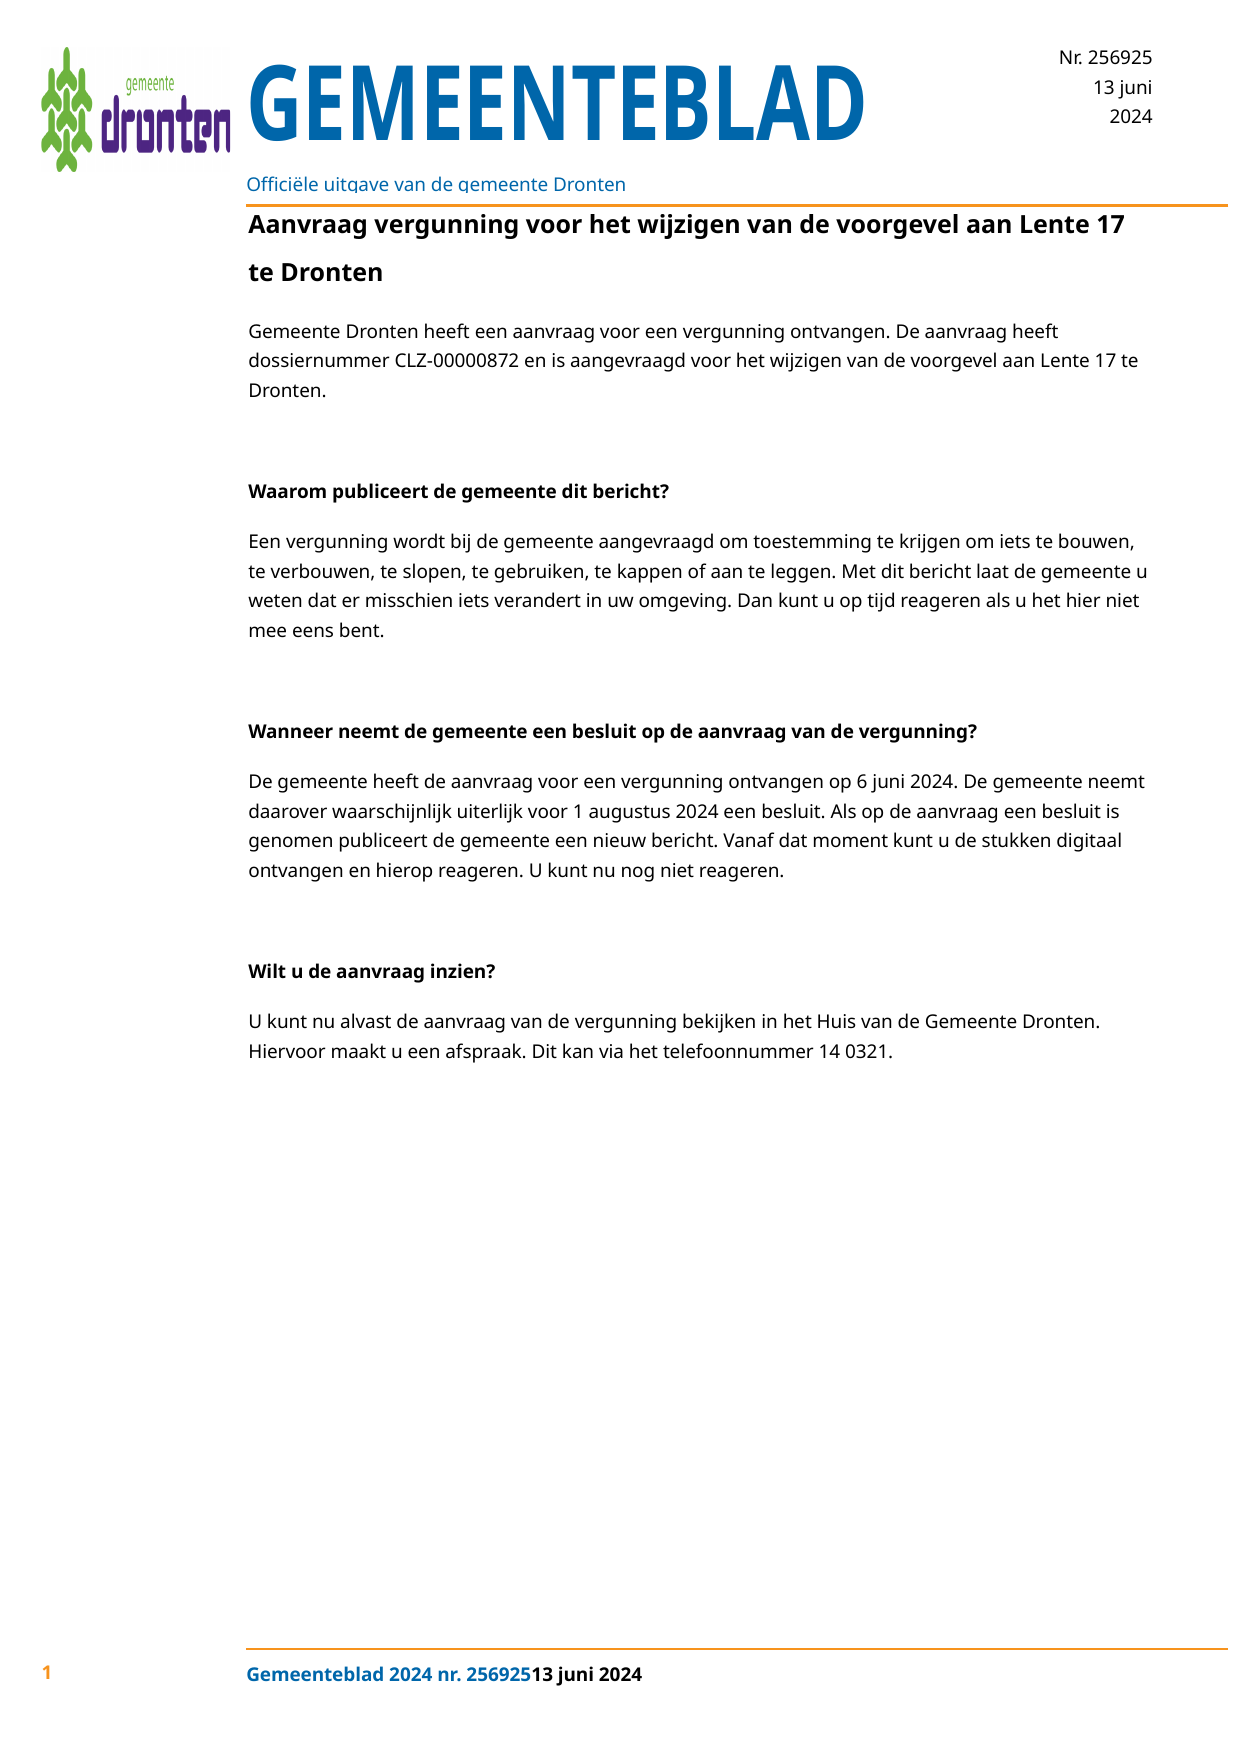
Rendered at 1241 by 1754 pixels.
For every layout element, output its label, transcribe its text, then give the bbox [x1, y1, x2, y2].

text Aanvraag vergunning voor het wijzigen van de voorgevel aan Lente 17 te Dronten [248, 207, 1152, 288]
text De gemeente heeft de aanvraag voor een vergunning ontvangen op 6 juni 2024. De gemeente neemt daarover waarschijnlijk uiterlijk voor 1 augustus 2024 een besluit. Als op de aanvraag een besluit is genomen publiceert de gemeente een nieuw bericht. Vanaf dat moment kunt u de stukken digitaal ontvangen en hierop reageren. U kunt nu nog niet reageren. [248, 768, 1152, 883]
text Wilt u de aanvraag inzien? [248, 958, 1152, 984]
text Wanneer neemt de gemeente een besluit op de aanvraag van de vergunning? [248, 718, 1152, 744]
text U kunt nu alvast de aanvraag van de vergunning bekijken in het Huis van de Gemeente Dronten. Hiervoor maakt u een afspraak. Dit kan via het telefoonnummer 14 0321. [248, 1008, 1152, 1064]
text Waarom publiceert de gemeente dit bericht? [248, 478, 1152, 504]
picture [41, 47, 231, 172]
text Een vergunning wordt bij de gemeente aangevraagd om toestemming te krijgen om iets te bouwen, te verbouwen, te slopen, te gebruiken, te kappen of aan te leggen. Met dit bericht laat de gemeente u weten dat er misschien iets verandert in uw omgeving. Dan kunt u op tijd reageren als u het hier niet mee eens bent. [248, 528, 1152, 643]
text Gemeente Dronten heeft een aanvraag voor een vergunning ontvangen. De aanvraag heeft dossiernummer CLZ-00000872 en is aangevraagd voor het wijzigen van de voorgevel aan Lente 17 te Dronten. [248, 318, 1152, 403]
